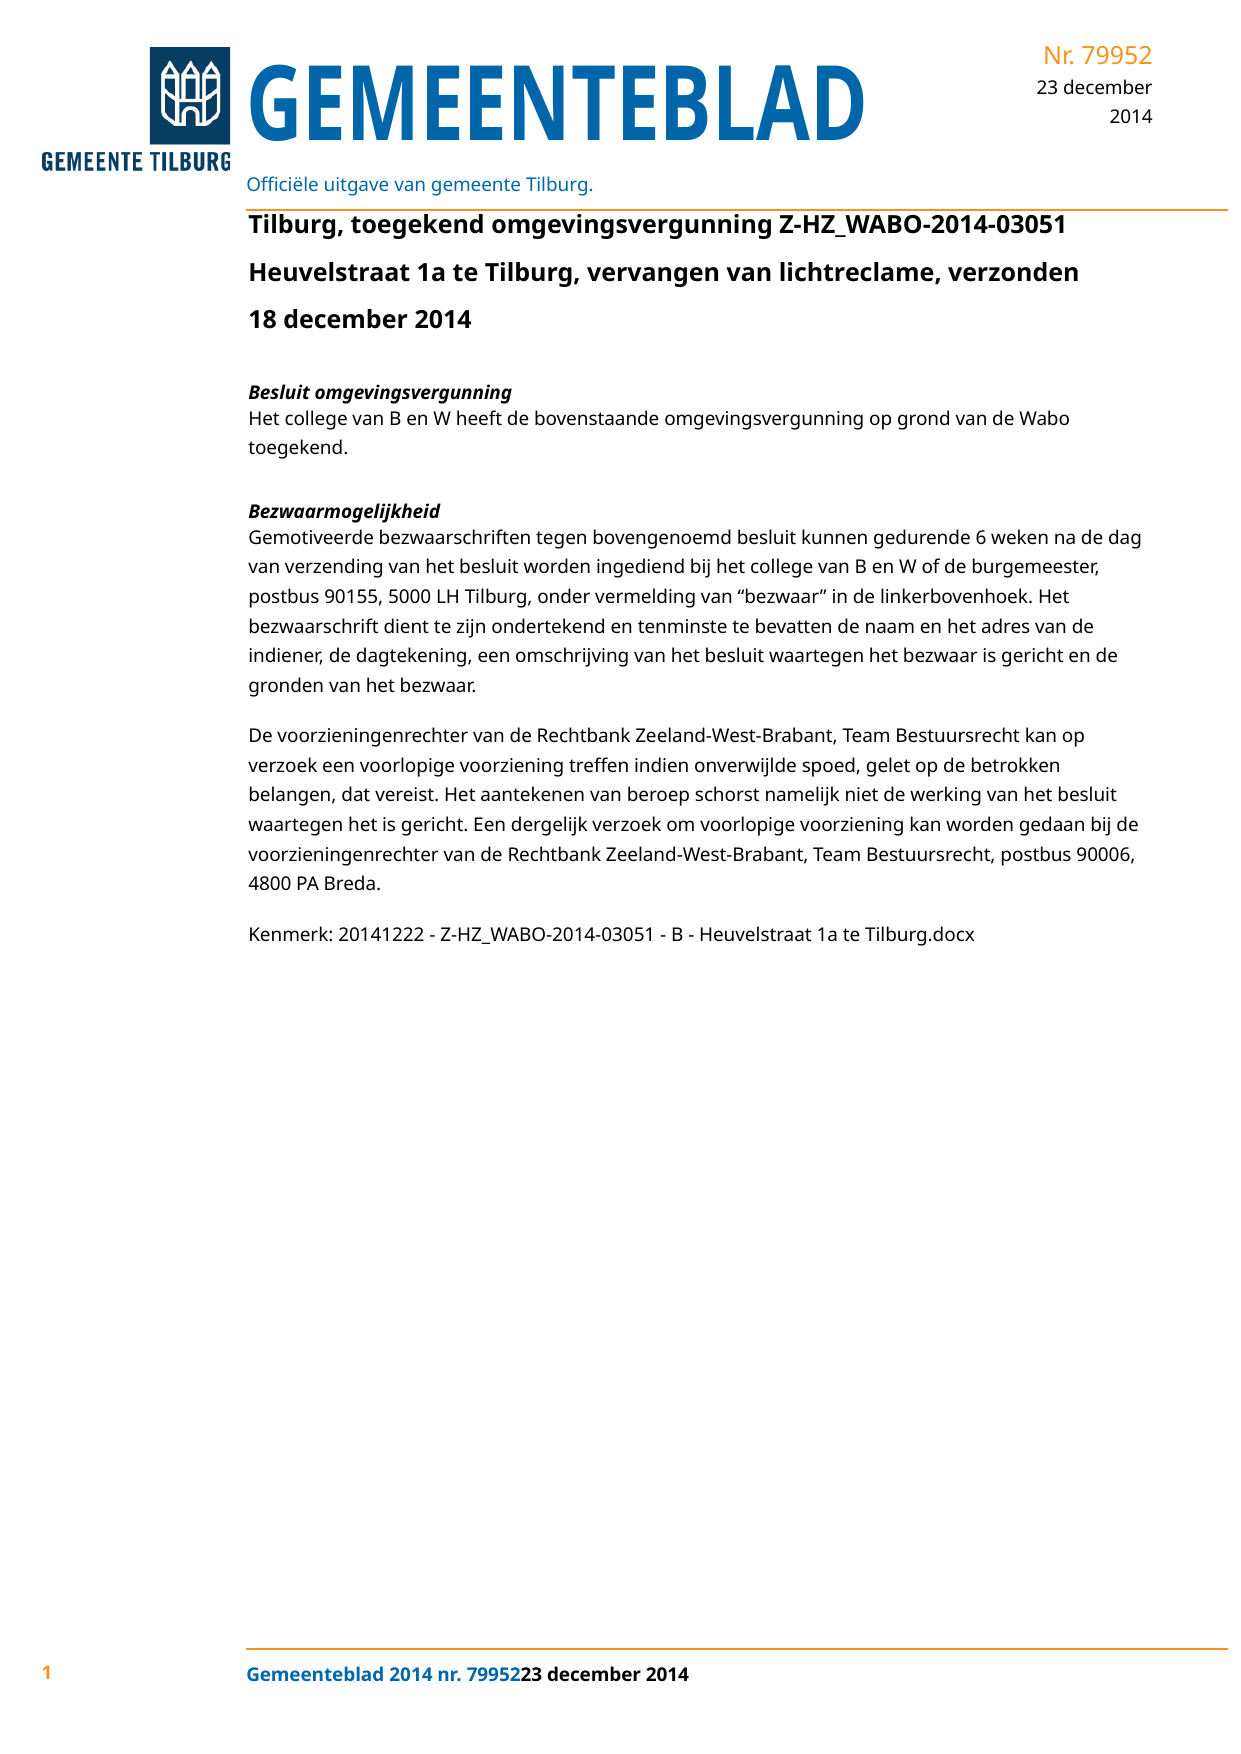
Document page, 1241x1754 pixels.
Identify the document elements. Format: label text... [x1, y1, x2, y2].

text Kenmerk: 20141222 - Z-HZ_WABO-2014-03051 - B - Heuvelstraat 1a te Tilburg.docx [248, 921, 1152, 946]
text Besluit omgevingsvergunning [248, 379, 1152, 405]
text Tilburg, toegekend omgevingsvergunning Z-HZ_WABO-2014-03051 Heuvelstraat 1a te Tilburg, vervangen van lichtreclame, verzonden 18 december 2014 [248, 211, 1152, 336]
text Het college van B en W heeft de bovenstaande omgevingsvergunning op grond van de Wabo toegekend. [248, 405, 1152, 460]
picture [41, 47, 231, 172]
text Gemotiveerde bezwaarschriften tegen bovengenoemd besluit kunnen gedurende 6 weken na de dag van verzending van het besluit worden ingediend bij het college van B en W of de burgemeester, postbus 90155, 5000 LH Tilburg, onder vermelding van “bezwaar” in de linkerbovenhoek. Het bezwaarschrift dient te zijn ondertekend en tenminste te bevatten de naam en het adres van de indiener, de dagtekening, een omschrijving van het besluit waartegen het bezwaar is gericht en de gronden van het bezwaar. [248, 524, 1152, 698]
text Bezwaarmogelijkheid [248, 498, 1152, 524]
text De voorzieningenrechter van de Rechtbank Zeeland-West-Brabant, Team Bestuursrecht kan op verzoek een voorlopige voorziening treffen indien onverwijlde spoed, gelet op de betrokken belangen, dat vereist. Het aantekenen van beroep schorst namelijk niet de werking van het besluit waartegen het is gericht. Een dergelijk verzoek om voorlopige voorziening kan worden gedaan bij de voorzieningenrechter van de Rechtbank Zeeland-West-Brabant, Team Bestuursrecht, postbus 90006, 4800 PA Breda. [248, 722, 1152, 896]
